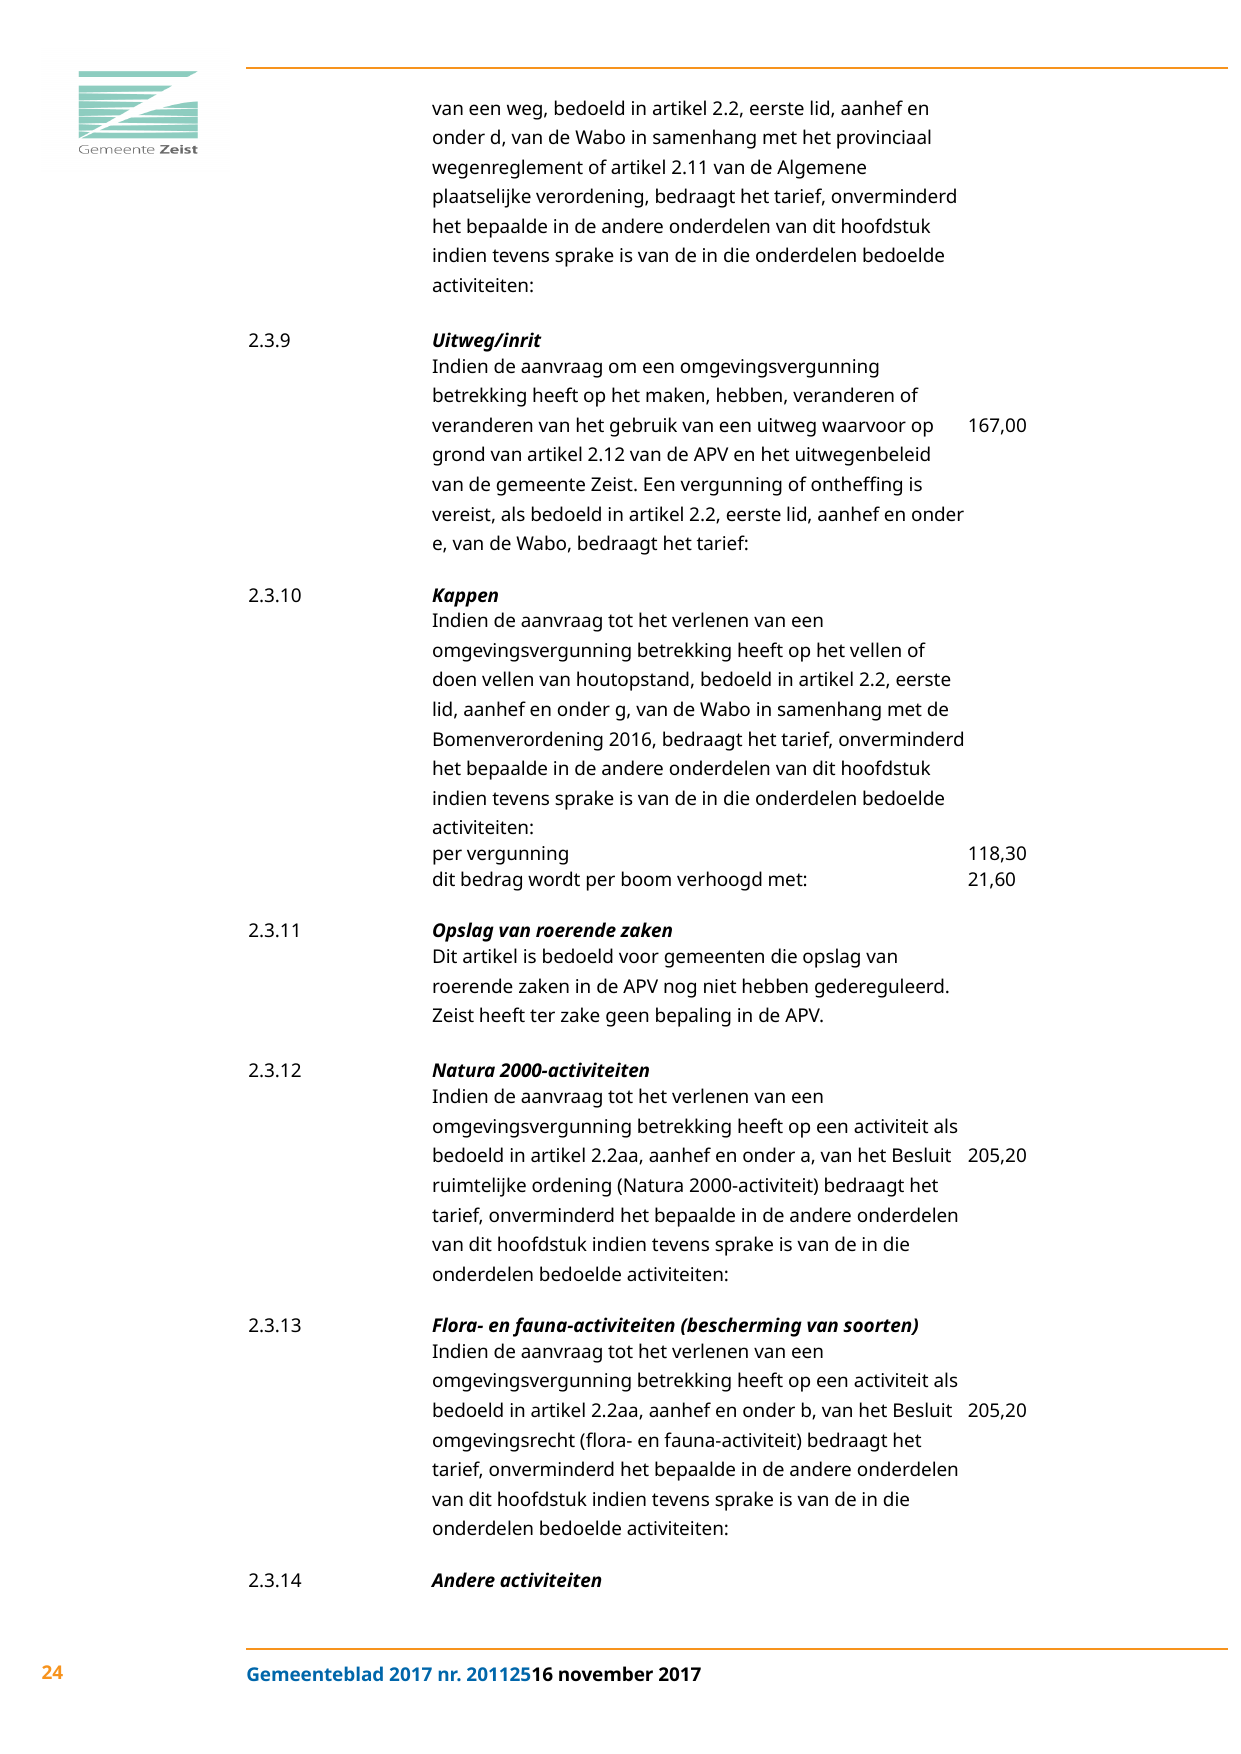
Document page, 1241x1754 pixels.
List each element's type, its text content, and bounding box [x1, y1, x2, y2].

table_cell [248, 840, 432, 866]
table_cell [248, 1084, 432, 1287]
table_cell dit bedrag wordt per boom verhoogd met: [432, 866, 968, 892]
table_header [968, 327, 1152, 353]
table_cell [968, 943, 1152, 1058]
table_cell Indien de aanvraag tot het verlenen van een omgevingsvergunning betrekking heeft op een activiteit als bedoeld in artikel 2.2aa, aanhef en onder a, van het Besluit ruimtelijke ordening (Natura 2000-activiteit) bedraagt het tarief, onverminderd het bepaalde in de andere onderdelen van dit hoofdstuk indien tevens sprake is van de in die onderdelen bedoelde activiteiten: [432, 1084, 968, 1287]
table_cell Kappen [432, 582, 968, 607]
table_cell [248, 1541, 432, 1567]
table_cell [968, 918, 1152, 943]
table_cell 2.3.13 [248, 1313, 432, 1338]
table_cell Andere activiteiten [432, 1567, 968, 1593]
table_cell [968, 1567, 1152, 1593]
table_cell [968, 1287, 1152, 1312]
table_cell [248, 95, 432, 298]
table_header 2.3.9 [248, 327, 432, 353]
table_cell 2.3.10 [248, 582, 432, 607]
picture [41, 47, 231, 172]
table_cell Indien de aanvraag om een omgevingsvergunning betrekking heeft op het maken, hebben, veranderen of veranderen van het gebruik van een uitweg waarvoor op grond van artikel 2.12 van de APV en het uitwegenbeleid van de gemeente Zeist. Een vergunning of ontheffing is vereist, als bedoeld in artikel 2.2, eerste lid, aanhef en onder e, van de Wabo, bedraagt het tarief: [432, 353, 968, 556]
table_cell Flora- en fauna-activiteiten (bescherming van soorten) [432, 1313, 968, 1338]
table_cell per vergunning [432, 840, 968, 866]
table_cell [248, 1287, 432, 1312]
table_cell [968, 1541, 1152, 1567]
table_cell [968, 1313, 1152, 1338]
table_cell [968, 582, 1152, 607]
table_cell 167,00 [968, 353, 1152, 556]
table_cell [248, 353, 432, 556]
table_cell [968, 95, 1152, 298]
table_cell 2.3.12 [248, 1058, 432, 1083]
table_cell [432, 892, 968, 917]
table_cell 205,20 [968, 1338, 1152, 1541]
table_cell [248, 892, 432, 917]
table_cell [248, 608, 432, 840]
table_cell [432, 1287, 968, 1312]
table_cell [248, 298, 432, 324]
table_cell [968, 608, 1152, 840]
table_cell Indien de aanvraag tot het verlenen van een omgevingsvergunning betrekking heeft op het vellen of doen vellen van houtopstand, bedoeld in artikel 2.2, eerste lid, aanhef en onder g, van de Wabo in samenhang met de Bomenverordening 2016, bedraagt het tarief, onverminderd het bepaalde in de andere onderdelen van dit hoofdstuk indien tevens sprake is van de in die onderdelen bedoelde activiteiten: [432, 608, 968, 840]
table_cell 2.3.11 [248, 918, 432, 943]
table_cell Indien de aanvraag tot het verlenen van een omgevingsvergunning betrekking heeft op een activiteit als bedoeld in artikel 2.2aa, aanhef en onder b, van het Besluit omgevingsrecht (flora- en fauna-activiteit) bedraagt het tarief, onverminderd het bepaalde in de andere onderdelen van dit hoofdstuk indien tevens sprake is van de in die onderdelen bedoelde activiteiten: [432, 1338, 968, 1541]
table_cell Natura 2000-activiteiten [432, 1058, 968, 1083]
table_cell [432, 298, 968, 324]
table_cell [432, 1541, 968, 1567]
table_cell 118,30 [968, 840, 1152, 866]
table_header Uitweg/inrit [432, 327, 968, 353]
table_cell [968, 892, 1152, 917]
table_cell [968, 1058, 1152, 1083]
table_cell [432, 556, 968, 582]
table_cell [248, 866, 432, 892]
table_cell [968, 556, 1152, 582]
table_cell [248, 1338, 432, 1541]
table_cell 21,60 [968, 866, 1152, 892]
table_cell 2.3.14 [248, 1567, 432, 1593]
table_cell 205,20 [968, 1084, 1152, 1287]
table_cell [248, 556, 432, 582]
table_cell Opslag van roerende zaken [432, 918, 968, 943]
table_cell Dit artikel is bedoeld voor gemeenten die opslag van roerende zaken in de APV nog niet hebben gedereguleerd. Zeist heeft ter zake geen bepaling in de APV. [432, 943, 968, 1058]
table_cell [248, 943, 432, 1058]
table_cell [968, 298, 1152, 324]
table_cell van een weg, bedoeld in artikel 2.2, eerste lid, aanhef en onder d, van de Wabo in samenhang met het provinciaal wegenreglement of artikel 2.11 van de Algemene plaatselijke verordening, bedraagt het tarief, onverminderd het bepaalde in de andere onderdelen van dit hoofdstuk indien tevens sprake is van de in die onderdelen bedoelde activiteiten: [432, 95, 968, 298]
